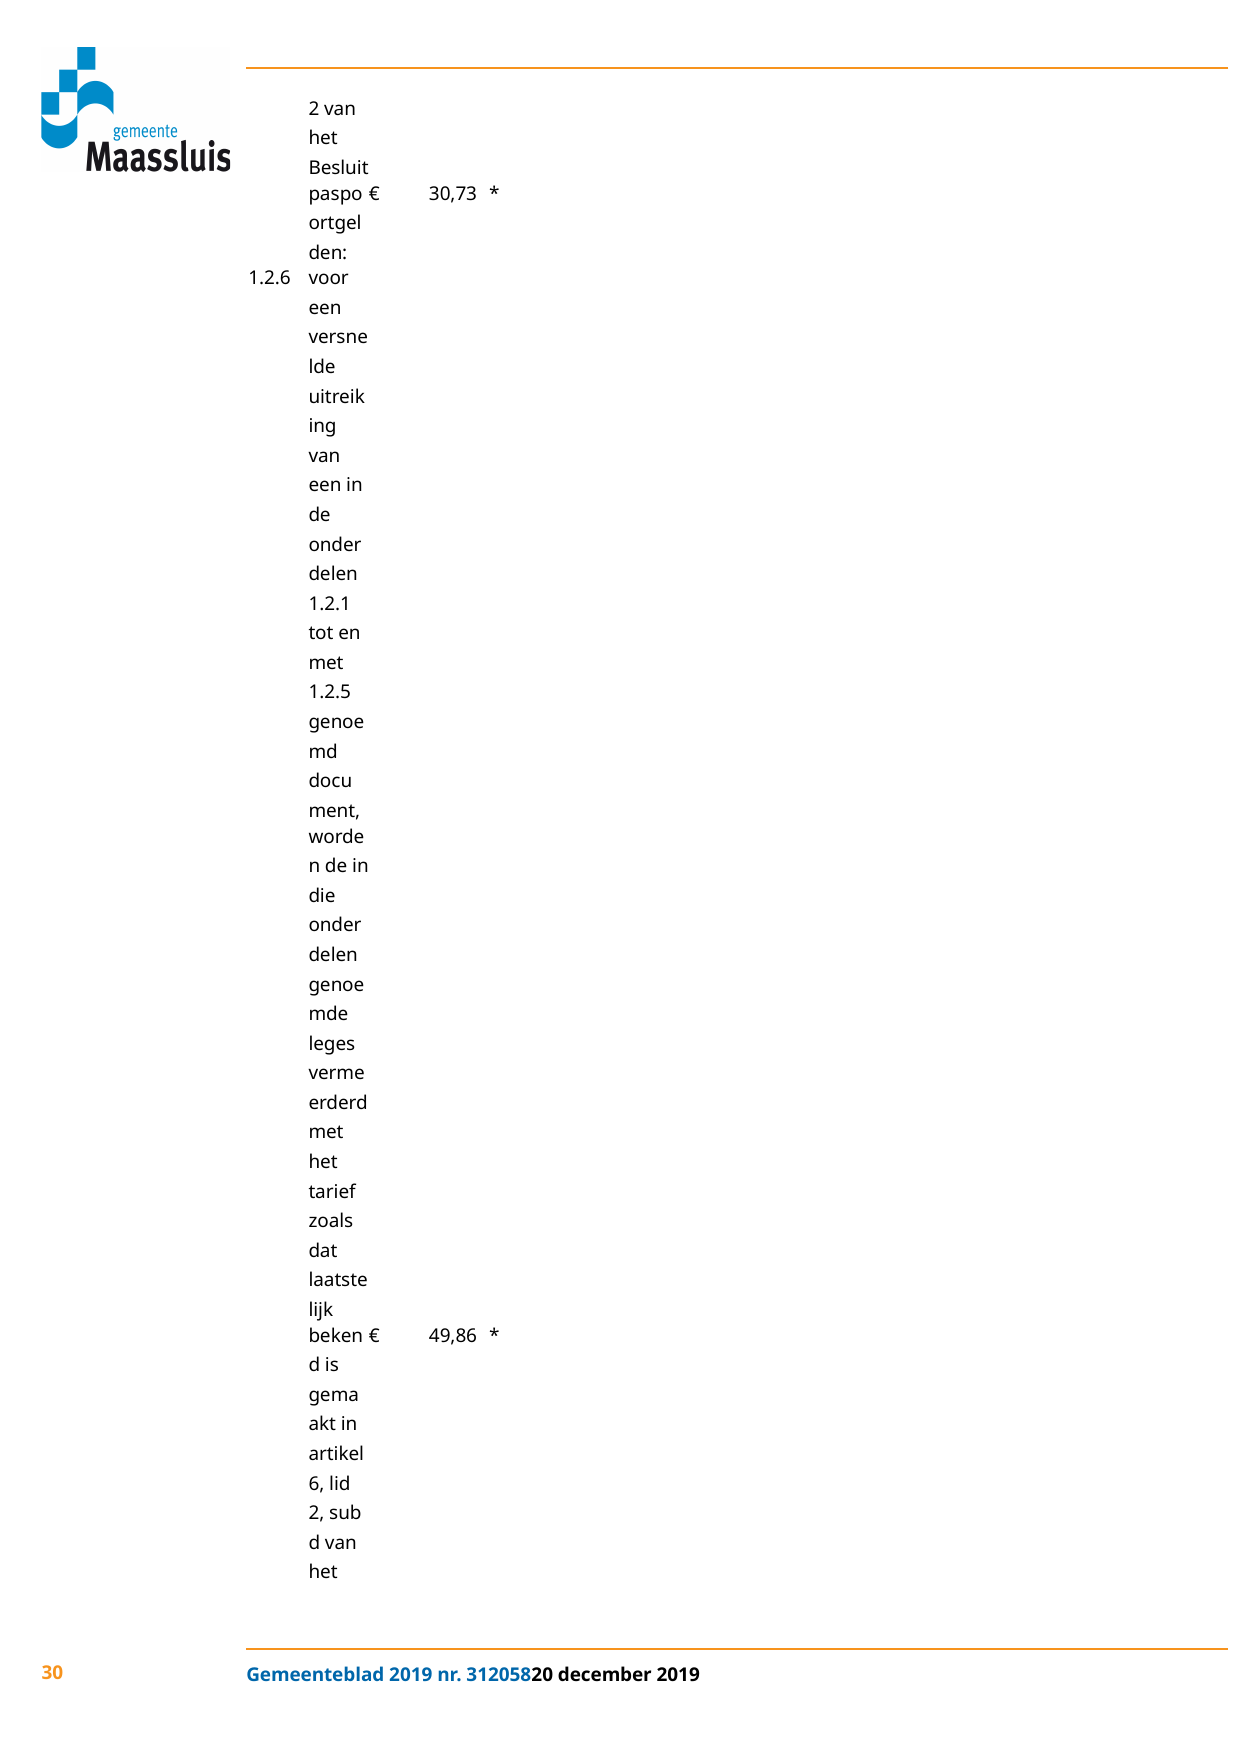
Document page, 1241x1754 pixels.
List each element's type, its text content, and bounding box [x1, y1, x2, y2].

table_cell * [489, 180, 549, 264]
table_cell 49,86 [429, 1322, 489, 1584]
table_cell worden de in die onderdelen genoemde leges vermeerderd met het tarief zoals dat laatstelijk [308, 823, 368, 1322]
table_cell [248, 95, 308, 180]
table_cell [369, 265, 429, 823]
table_cell [248, 823, 308, 1322]
table_cell 1.2.6 [248, 265, 308, 823]
table_cell 2 van het Besluit [308, 95, 368, 180]
table_cell 30,73 [429, 180, 489, 264]
table_cell [429, 823, 489, 1322]
table_cell [489, 265, 549, 823]
table_cell [369, 95, 429, 180]
table_cell voor een versnelde uitreiking van een in de onderdelen 1.2.1 tot en met 1.2.5 genoemd document, [308, 265, 368, 823]
table_cell [489, 823, 549, 1322]
table_cell [489, 95, 549, 180]
table_cell [369, 823, 429, 1322]
picture [41, 47, 77, 92]
table_cell € [369, 1322, 429, 1584]
table_cell * [489, 1322, 549, 1584]
table_cell [248, 180, 308, 264]
table_cell € [369, 180, 429, 264]
table_cell [429, 95, 489, 180]
table_cell bekend is gemaakt in artikel 6, lid 2, sub d van het [308, 1322, 368, 1584]
picture [41, 47, 231, 172]
table_cell paspoortgelden: [308, 180, 368, 264]
table_cell [429, 265, 489, 823]
table_cell [248, 1322, 308, 1584]
